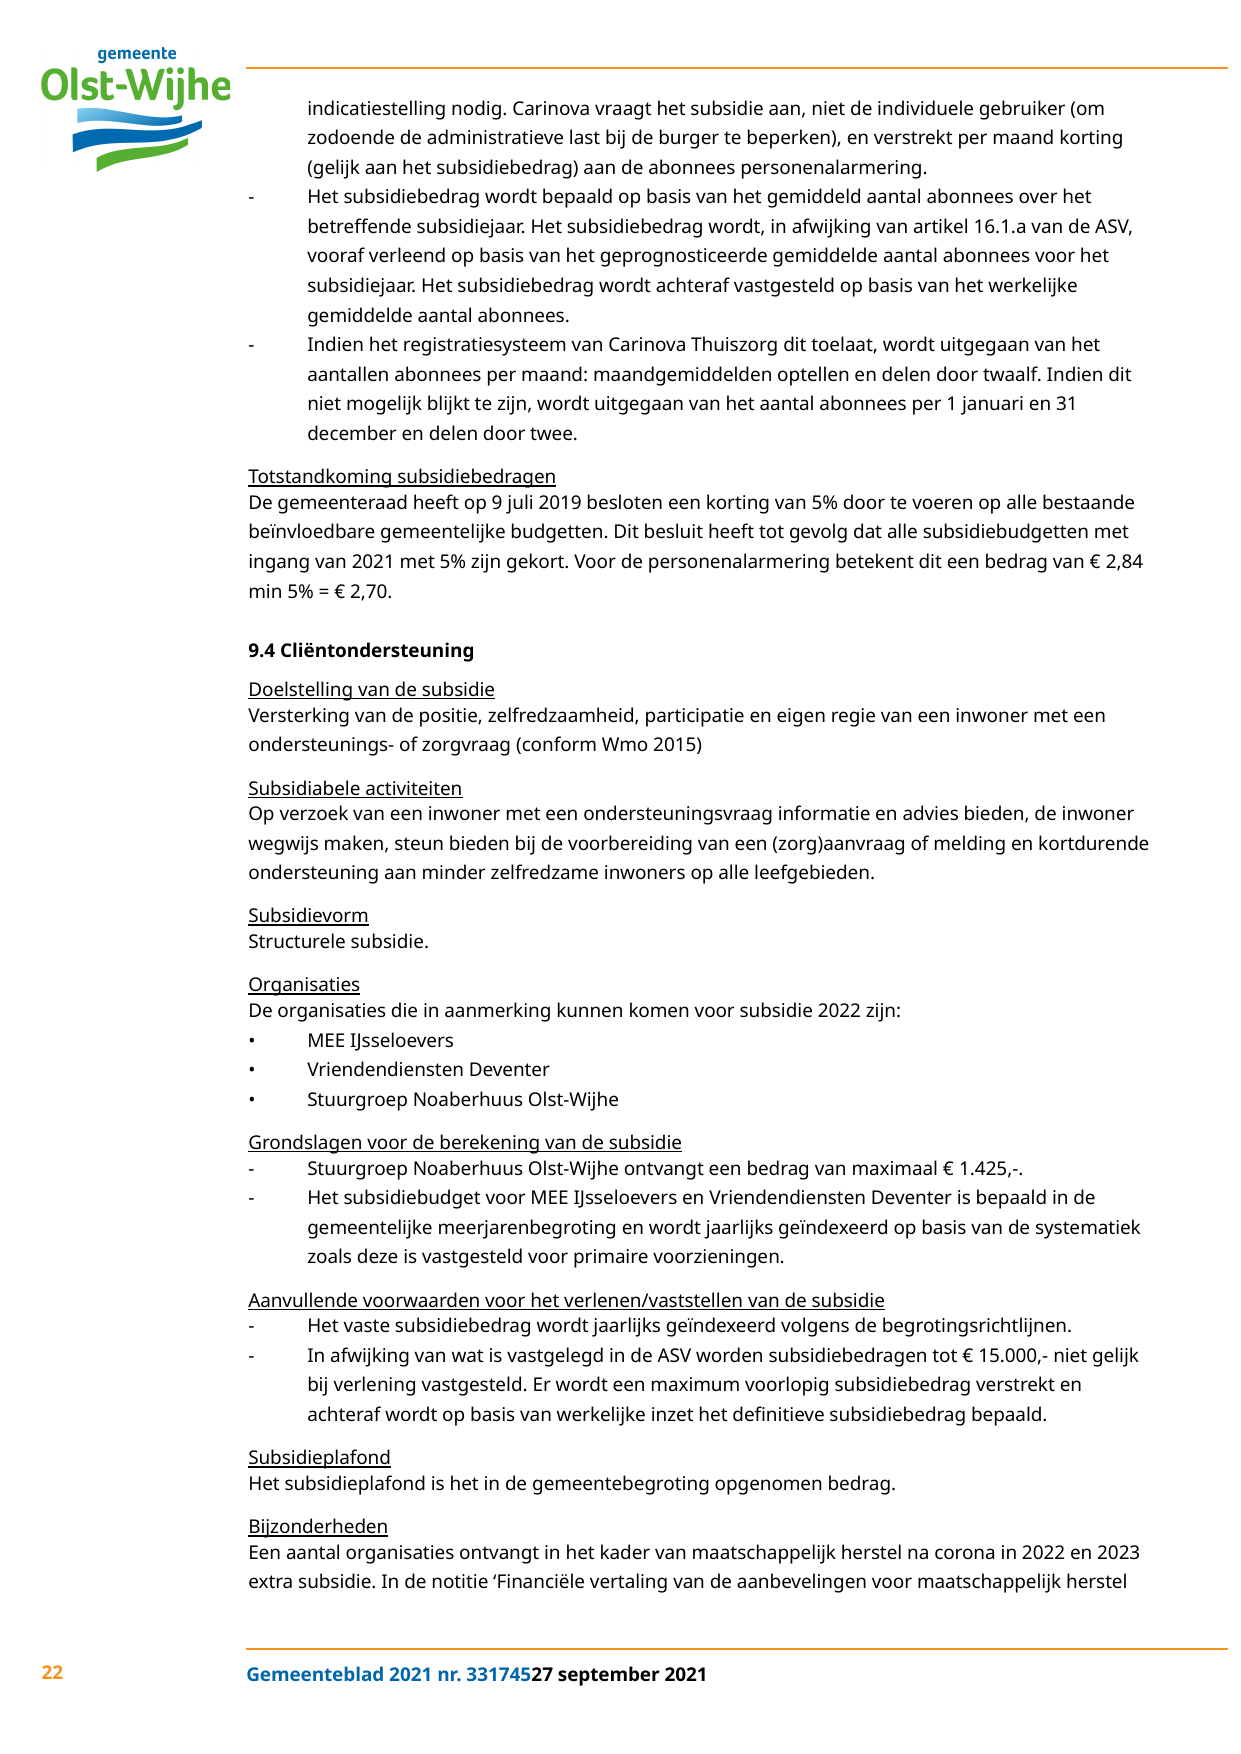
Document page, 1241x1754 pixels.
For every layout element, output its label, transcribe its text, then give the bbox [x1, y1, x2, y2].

text De organisaties die in aanmerking kunnen komen voor subsidie 2022 zijn: [248, 997, 1152, 1023]
text De gemeenteraad heeft op 9 juli 2019 besloten een korting van 5% door te voeren op alle bestaande beïnvloedbare gemeentelijke budgetten. Dit besluit heeft tot gevolg dat alle subsidiebudgetten met ingang van 2021 met 5% zijn gekort. Voor de personenalarmering betekent dit een bedrag van € 2,84 min 5% = € 2,70. [248, 489, 1152, 603]
text Doelstelling van de subsidie [248, 676, 1152, 702]
text Subsidiabele activiteiten [248, 775, 1152, 800]
picture [41, 47, 231, 172]
text Aanvullende voorwaarden voor het verlenen/vaststellen van de subsidie [248, 1287, 1152, 1312]
list Stuurgroep Noaberhuus Olst-Wijhe ontvangt een bedrag van maximaal € 1.425,-. [248, 1155, 1152, 1181]
text Subsidievorm [248, 903, 1152, 928]
text Bijzonderheden [248, 1513, 1152, 1539]
text Een aantal organisaties ontvangt in het kader van maatschappelijk herstel na corona in 2022 en 2023 extra subsidie. In de notitie ‘Financiële vertaling van de aanbevelingen voor maatschappelijk herstel [248, 1539, 1152, 1594]
text Grondslagen voor de berekening van de subsidie [248, 1129, 1152, 1155]
list Het vaste subsidiebedrag wordt jaarlijks geïndexeerd volgens de begrotingsrichtlijnen. [248, 1312, 1152, 1338]
text Totstandkoming subsidiebedragen [248, 463, 1152, 489]
text 9.4 Cliëntondersteuning [248, 637, 1152, 663]
text Het subsidieplafond is het in de gemeentebegroting opgenomen bedrag. [248, 1470, 1152, 1496]
text Subsidieplafond [248, 1444, 1152, 1470]
text Structurele subsidie. [248, 928, 1152, 954]
list Het subsidiebudget voor MEE IJsseloevers en Vriendendiensten Deventer is bepaald in de gemeentelijke meerjarenbegroting en wordt jaarlijks geïndexeerd op basis van de systematiek zoals deze is vastgesteld voor primaire voorzieningen. [248, 1184, 1152, 1269]
list Stuurgroep Noaberhuus Olst-Wijhe [248, 1086, 1152, 1112]
list Indien het registratiesysteem van Carinova Thuiszorg dit toelaat, wordt uitgegaan van het aantallen abonnees per maand: maandgemiddelden optellen en delen door twaalf. Indien dit niet mogelijk blijkt te zijn, wordt uitgegaan van het aantal abonnees per 1 januari en 31 december en delen door twee. [248, 331, 1152, 446]
list In afwijking van wat is vastgelegd in de ASV worden subsidiebedragen tot € 15.000,- niet gelijk bij verlening vastgesteld. Er wordt een maximum voorlopig subsidiebedrag verstrekt en achteraf wordt op basis van werkelijke inzet het definitieve subsidiebedrag bepaald. [248, 1342, 1152, 1427]
list indicatiestelling nodig. Carinova vraagt het subsidie aan, niet de individuele gebruiker (om zodoende de administratieve last bij de burger te beperken), en verstrekt per maand korting (gelijk aan het subsidiebedrag) aan de abonnees personenalarmering. [248, 95, 1152, 180]
list MEE IJsseloevers [248, 1027, 1152, 1053]
list Het subsidiebedrag wordt bepaald op basis van het gemiddeld aantal abonnees over het betreffende subsidiejaar. Het subsidiebedrag wordt, in afwijking van artikel 16.1.a van de ASV, vooraf verleend op basis van het geprognosticeerde gemiddelde aantal abonnees voor het subsidiejaar. Het subsidiebedrag wordt achteraf vastgesteld op basis van het werkelijke gemiddelde aantal abonnees. [248, 183, 1152, 328]
text Versterking van de positie, zelfredzaamheid, participatie en eigen regie van een inwoner met een ondersteunings- of zorgvraag (conform Wmo 2015) [248, 702, 1152, 757]
text Organisaties [248, 972, 1152, 997]
list Vriendendiensten Deventer [248, 1056, 1152, 1082]
text Op verzoek van een inwoner met een ondersteuningsvraag informatie en advies bieden, de inwoner wegwijs maken, steun bieden bij de voorbereiding van een (zorg)aanvraag of melding en kortdurende ondersteuning aan minder zelfredzame inwoners op alle leefgebieden. [248, 800, 1152, 885]
